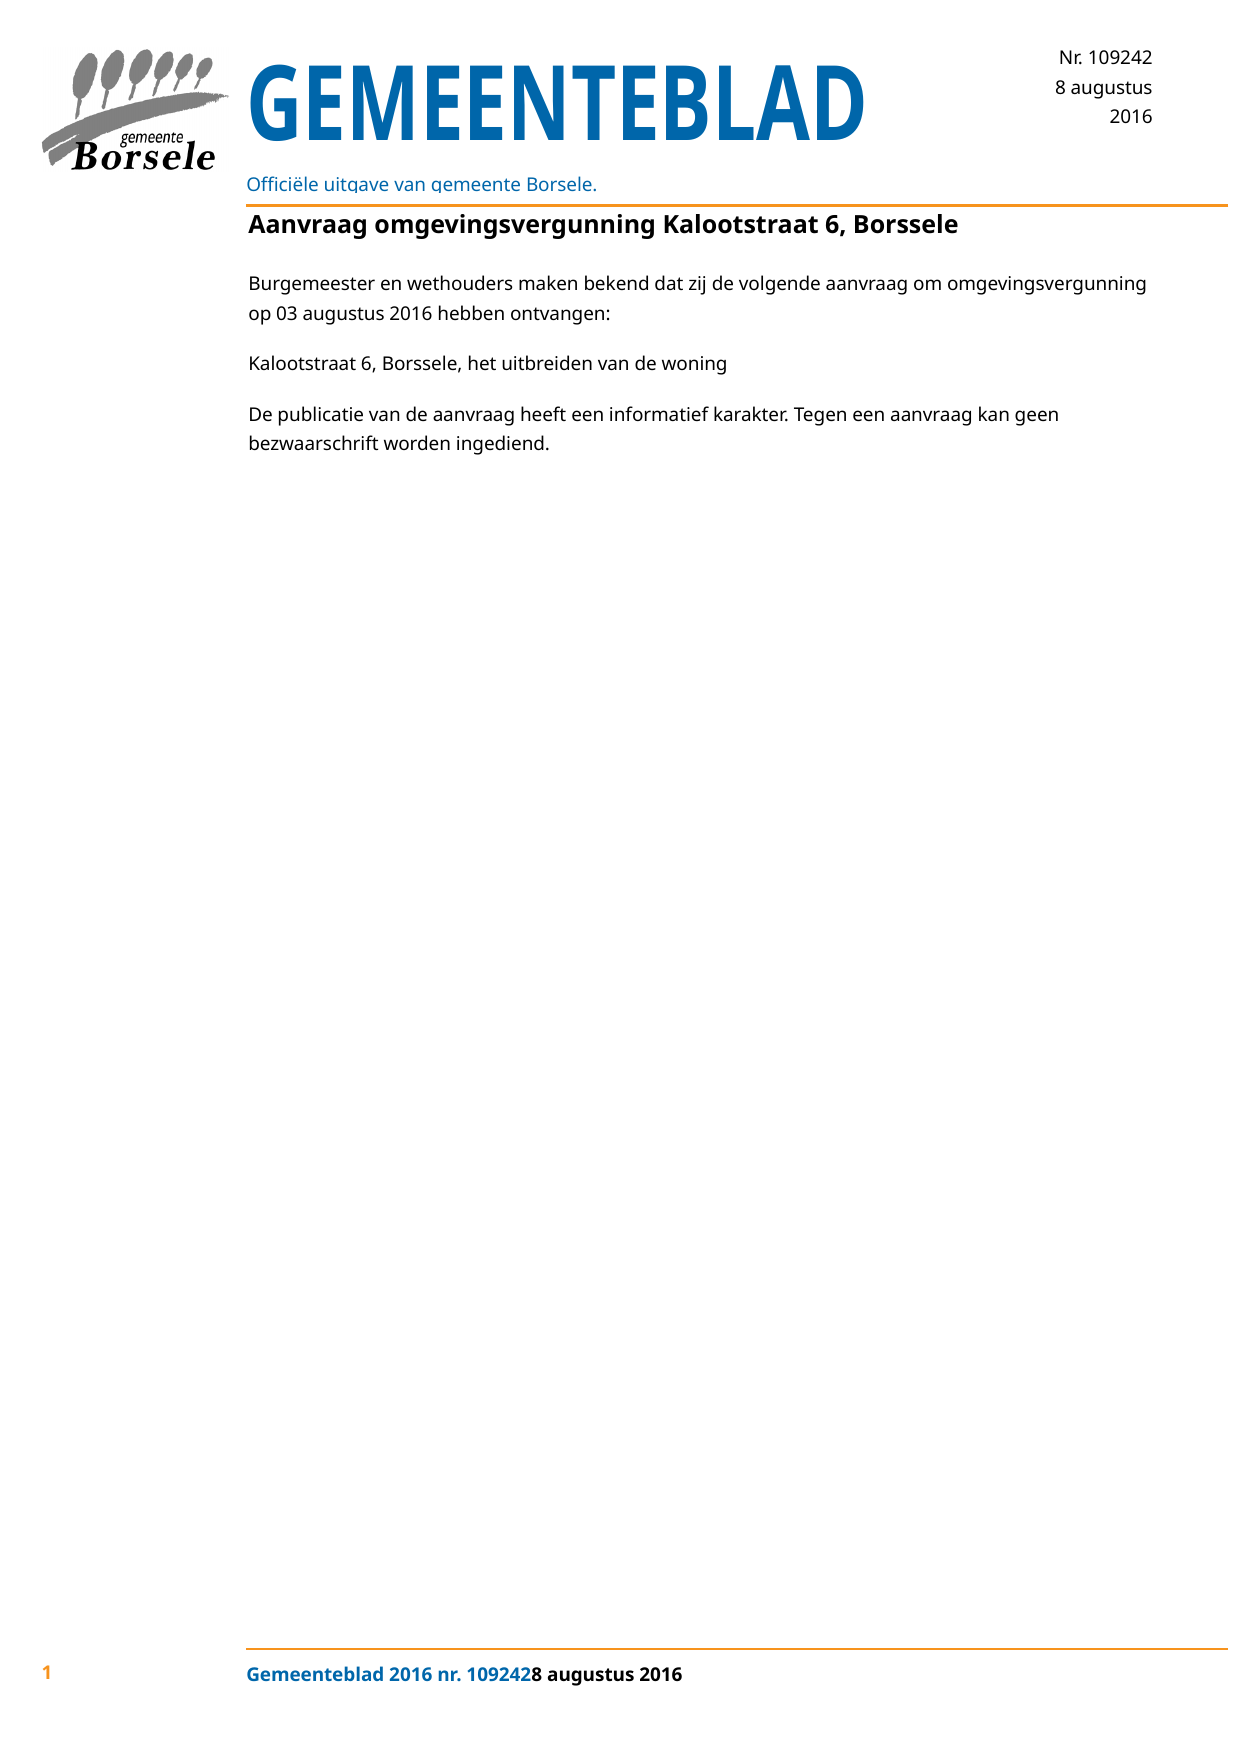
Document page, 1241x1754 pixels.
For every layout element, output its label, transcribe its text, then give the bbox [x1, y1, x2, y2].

text Kalootstraat 6, Borssele, het uitbreiden van de woning [248, 350, 1152, 376]
picture [41, 47, 231, 172]
text Burgemeester en wethouders maken bekend dat zij de volgende aanvraag om omgevingsvergunning op 03 augustus 2016 hebben ontvangen: [248, 270, 1152, 326]
text Aanvraag omgevingsvergunning Kalootstraat 6, Borssele [248, 207, 1152, 241]
text De publicatie van de aanvraag heeft een informatief karakter. Tegen een aanvraag kan geen bezwaarschrift worden ingediend. [248, 401, 1152, 456]
